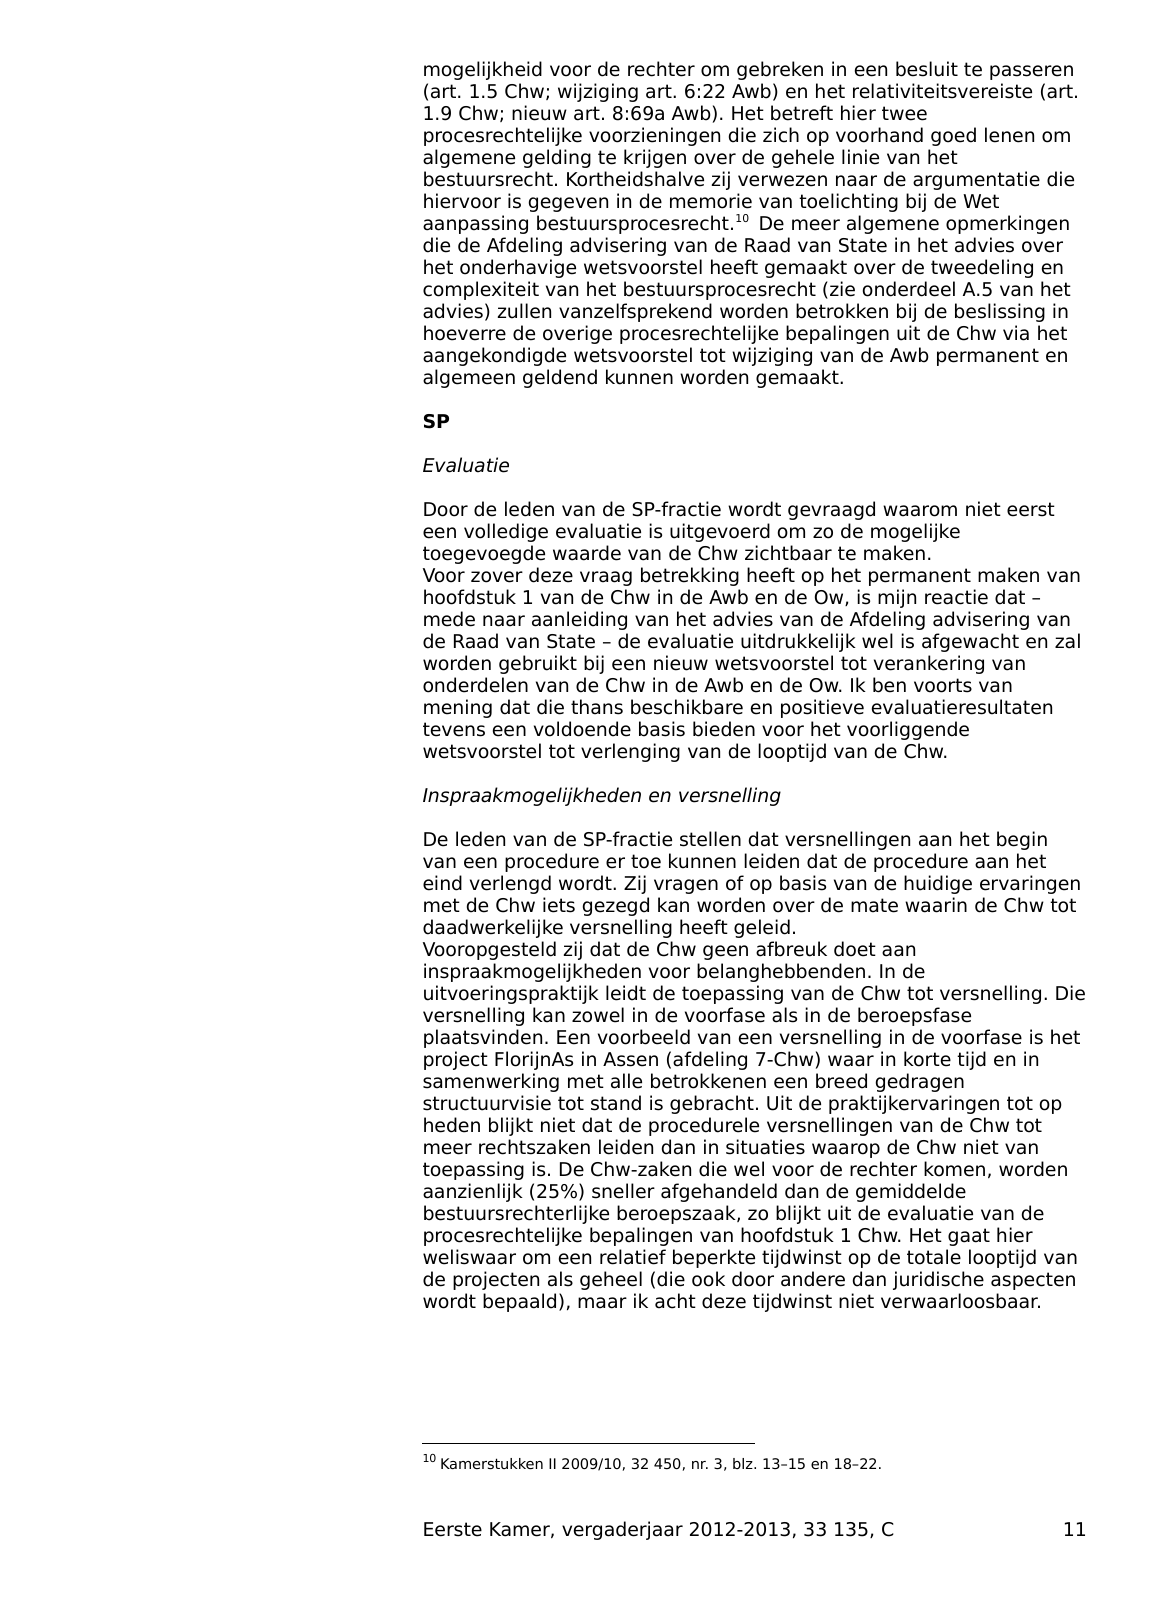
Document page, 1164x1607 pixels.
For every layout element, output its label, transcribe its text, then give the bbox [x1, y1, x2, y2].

subtitle Evaluatie [422, 455, 1087, 477]
subtitle SP [422, 411, 1087, 433]
subtitle Inspraakmogelijkheden en versnelling [422, 785, 1087, 807]
text Door de leden van de SP-fractie wordt gevraagd waarom niet eerst een volledige evaluatie is uitgevoerd om zo de mogelijke toegevoegde waarde van de Chw zichtbaar te maken. [422, 499, 1087, 565]
text mogelijkheid voor de rechter om gebreken in een besluit te passeren (art. 1.5 Chw; wijziging art. 6:22 Awb) en het relativiteitsvereiste (art. 1.9 Chw; nieuw art. 8:69a Awb). Het betreft hier twee procesrechtelijke voorzieningen die zich op voorhand goed lenen om algemene gelding te krijgen over de gehele linie van het bestuursrecht. Kortheidshalve zij verwezen naar de argumentatie die hiervoor is gegeven in de memorie van toelichting bij de Wet aanpassing bestuursprocesrecht. De meer algemene opmerkingen die de Afdeling advisering van de Raad van State in het advies over het onderhavige wetsvoorstel heeft gemaakt over de tweedeling en complexiteit van het bestuursprocesrecht (zie onderdeel A.5 van het advies) zullen vanzelfsprekend worden betrokken bij de beslissing in hoeverre de overige procesrechtelijke bepalingen uit de Chw via het aangekondigde wetsvoorstel tot wijziging van de Awb permanent en algemeen geldend kunnen worden gemaakt. [422, 59, 1087, 389]
text Kamerstukken II 2009/10, 32 450, nr. 3, blz. 13–15 en 18–22. [422, 1452, 1087, 1474]
text Voor zover deze vraag betrekking heeft op het permanent maken van hoofdstuk 1 van de Chw in de Awb en de Ow, is mijn reactie dat – mede naar aanleiding van het advies van de Afdeling advisering van de Raad van State – de evaluatie uitdrukkelijk wel is afgewacht en zal worden gebruikt bij een nieuw wetsvoorstel tot verankering van onderdelen van de Chw in de Awb en de Ow. Ik ben voorts van mening dat die thans beschikbare en positieve evaluatieresultaten tevens een voldoende basis bieden voor het voorliggende wetsvoorstel tot verlenging van de looptijd van de Chw. [422, 565, 1087, 763]
text De leden van de SP-fractie stellen dat versnellingen aan het begin van een procedure er toe kunnen leiden dat de procedure aan het eind verlengd wordt. Zij vragen of op basis van de huidige ervaringen met de Chw iets gezegd kan worden over de mate waarin de Chw tot daadwerkelijke versnelling heeft geleid. [422, 829, 1087, 939]
text Vooropgesteld zij dat de Chw geen afbreuk doet aan inspraakmogelijkheden voor belanghebbenden. In de uitvoeringspraktijk leidt de toepassing van de Chw tot versnelling. Die versnelling kan zowel in de voorfase als in de beroepsfase plaatsvinden. Een voorbeeld van een versnelling in de voorfase is het project FlorijnAs in Assen (afdeling 7-Chw) waar in korte tijd en in samenwerking met alle betrokkenen een breed gedragen structuurvisie tot stand is gebracht. Uit de praktijkervaringen tot op heden blijkt niet dat de procedurele versnellingen van de Chw tot meer rechtszaken leiden dan in situaties waarop de Chw niet van toepassing is. De Chw-zaken die wel voor de rechter komen, worden aanzienlijk (25%) sneller afgehandeld dan de gemiddelde bestuursrechterlijke beroepszaak, zo blijkt uit de evaluatie van de procesrechtelijke bepalingen van hoofdstuk 1 Chw. Het gaat hier weliswaar om een relatief beperkte tijdwinst op de totale looptijd van de projecten als geheel (die ook door andere dan juridische aspecten wordt bepaald), maar ik acht deze tijdwinst niet verwaarloosbaar. [422, 939, 1087, 1313]
